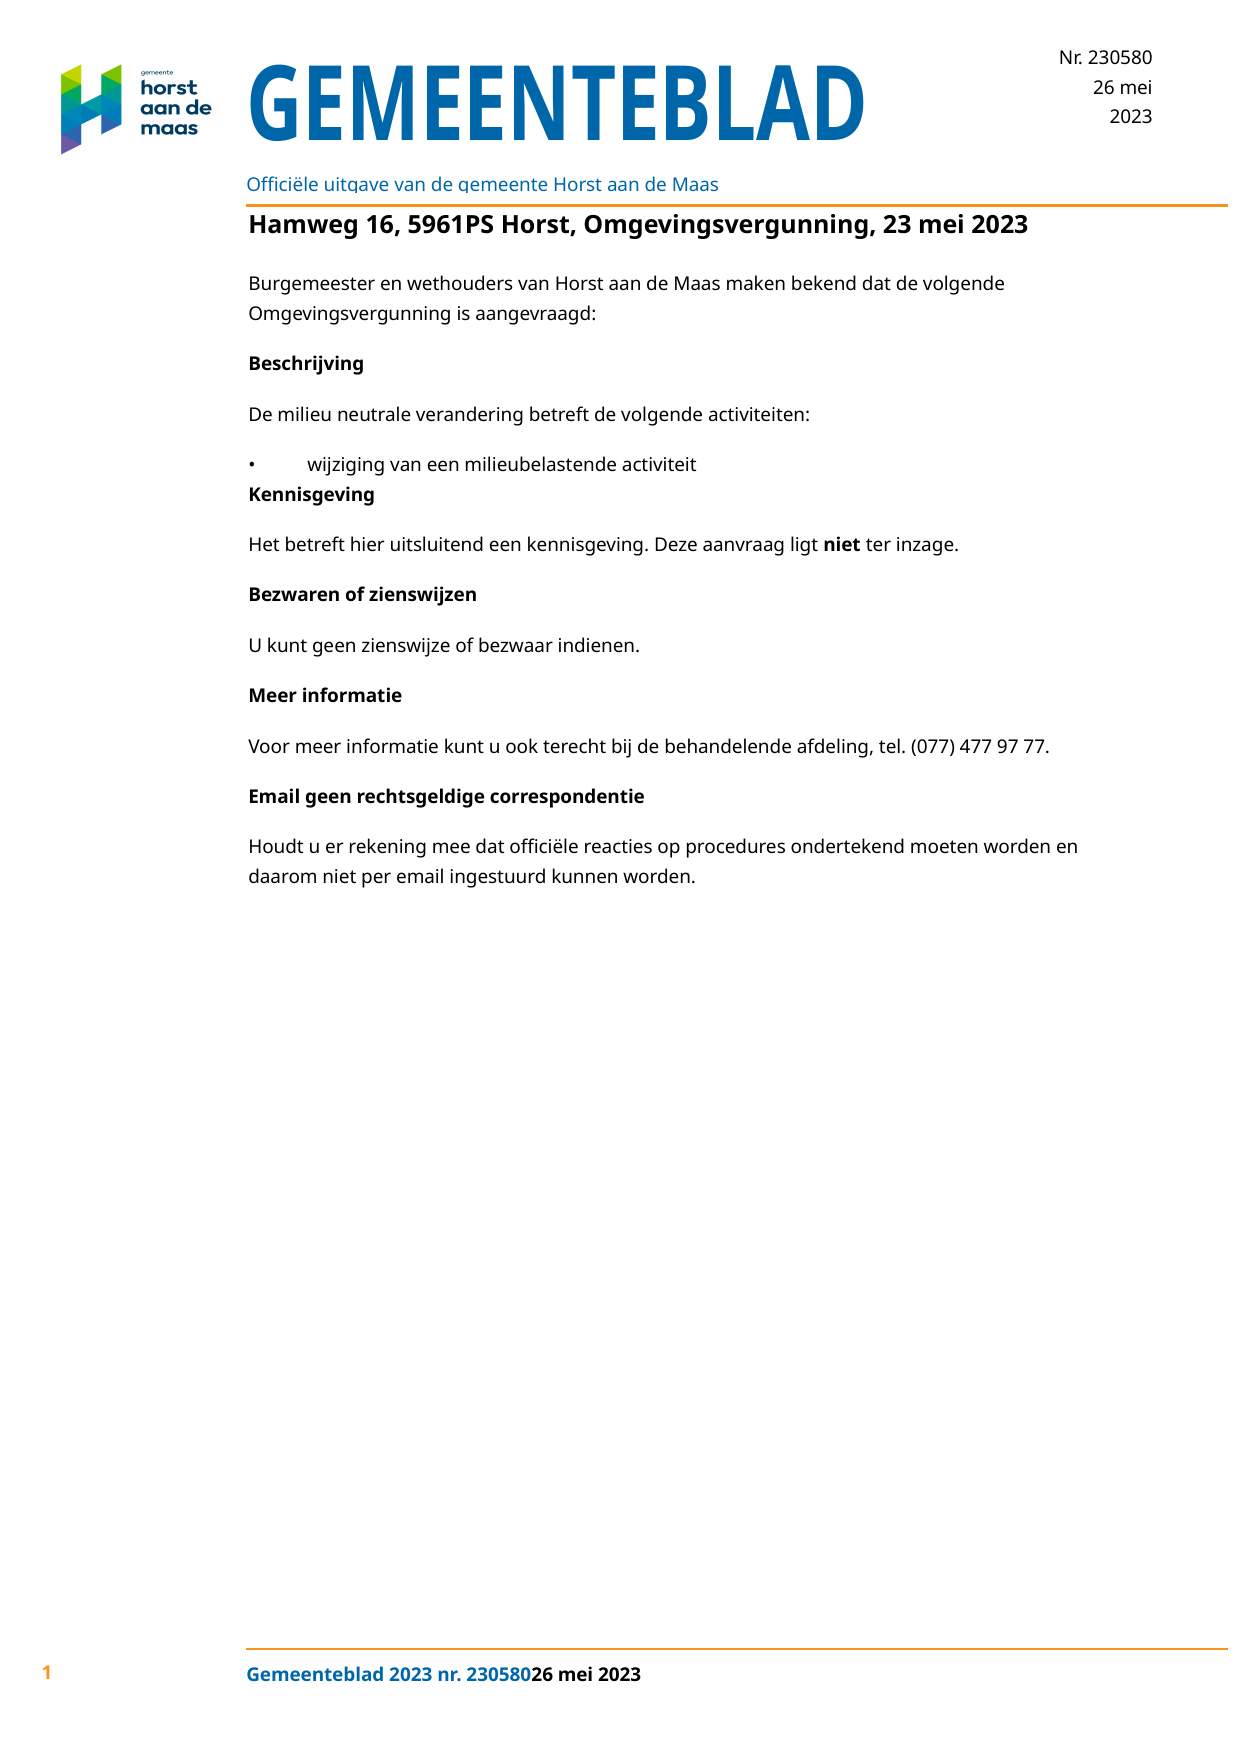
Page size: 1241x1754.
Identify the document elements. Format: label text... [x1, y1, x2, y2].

text Kennisgeving [248, 481, 1152, 506]
text Burgemeester en wethouders van Horst aan de Maas maken bekend dat de volgende Omgevingsvergunning is aangevraagd: [248, 270, 1152, 326]
text U kunt geen zienswijze of bezwaar indienen. [248, 632, 1152, 658]
picture [41, 47, 231, 172]
text De milieu neutrale verandering betreft de volgende activiteiten: [248, 401, 1152, 426]
text Beschrijving [248, 350, 1152, 376]
text Voor meer informatie kunt u ook terecht bij de behandelende afdeling, tel. (077) 477 97 77. [248, 733, 1152, 758]
text Bezwaren of zienswijzen [248, 582, 1152, 607]
text Hamweg 16, 5961PS Horst, Omgevingsvergunning, 23 mei 2023 [248, 207, 1152, 241]
text Meer informatie [248, 682, 1152, 708]
text Houdt u er rekening mee dat officiële reacties op procedures ondertekend moeten worden en daarom niet per email ingestuurd kunnen worden. [248, 834, 1152, 889]
text Het betreft hier uitsluitend een kennisgeving. Deze aanvraag ligt niet ter inzage. [248, 531, 1152, 557]
text Email geen rechtsgeldige correspondentie [248, 783, 1152, 809]
list wijziging van een milieubelastende activiteit [248, 451, 1152, 477]
